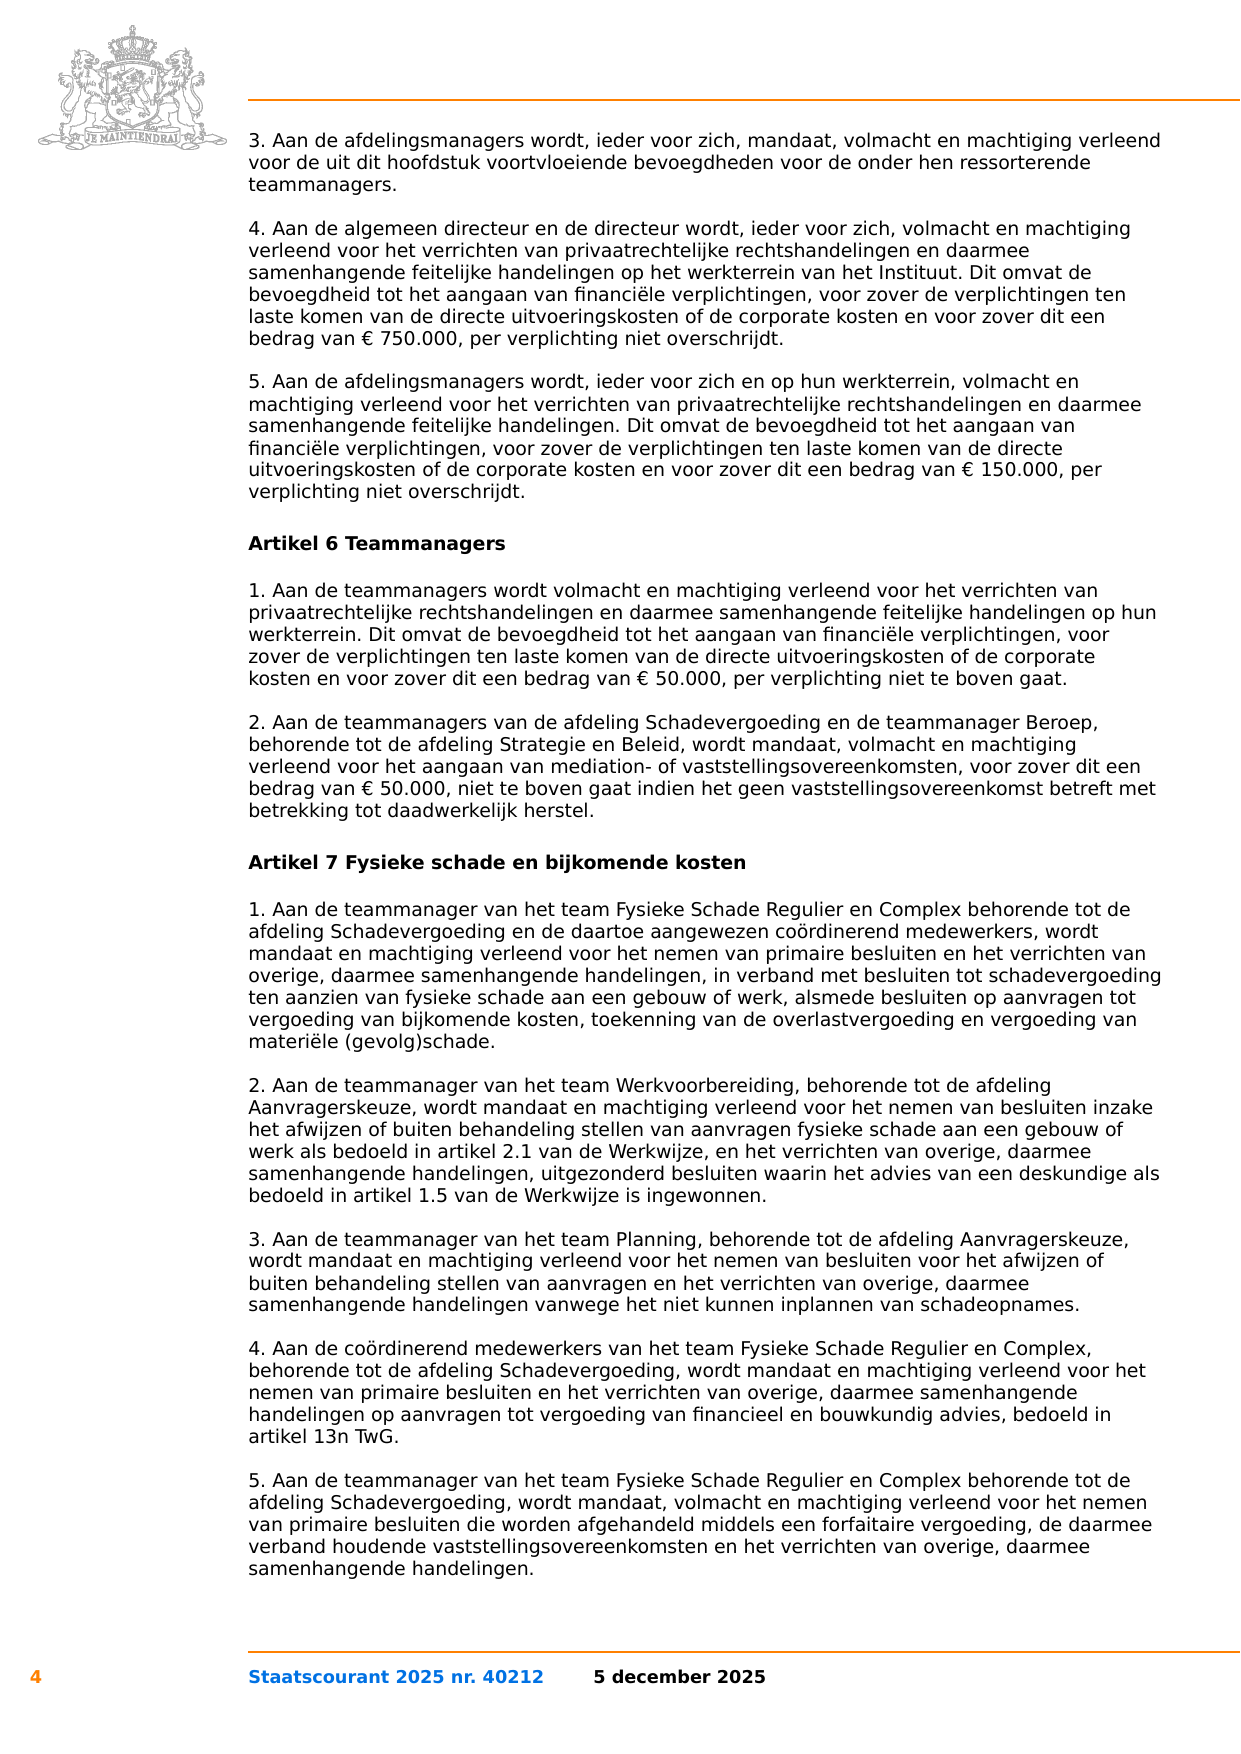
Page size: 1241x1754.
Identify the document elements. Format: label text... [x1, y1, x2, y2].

text 2. Aan de teammanagers van de afdeling Schadevergoeding en de teammanager Beroep, behorende tot de afdeling Strategie en Beleid, wordt mandaat, volmacht en machtiging verleend voor het aangaan van mediation- of vaststellingsovereenkomsten, voor zover dit een bedrag van € 50.000, niet te boven gaat indien het geen vaststellingsovereenkomst betreft met betrekking tot daadwerkelijk herstel. [248, 712, 1163, 822]
text 3. Aan de afdelingsmanagers wordt, ieder voor zich, mandaat, volmacht en machtiging verleend voor de uit dit hoofdstuk voortvloeiende bevoegdheden voor de onder hen ressorterende teammanagers. [248, 130, 1163, 196]
text 5. Aan de teammanager van het team Fysieke Schade Regulier en Complex behorende tot de afdeling Schadevergoeding, wordt mandaat, volmacht en machtiging verleend voor het nemen van primaire besluiten die worden afgehandeld middels een forfaitaire vergoeding, de daarmee verband houdende vaststellingsovereenkomsten en het verrichten van overige, daarmee samenhangende handelingen. [248, 1470, 1163, 1580]
text 3. Aan de teammanager van het team Planning, behorende tot de afdeling Aanvragerskeuze, wordt mandaat en machtiging verleend voor het nemen van besluiten voor het afwijzen of buiten behandeling stellen van aanvragen en het verrichten van overige, daarmee samenhangende handelingen vanwege het niet kunnen inplannen van schadeopnames. [248, 1228, 1163, 1316]
subtitle Artikel 6 Teammanagers [248, 533, 1163, 555]
subtitle Artikel 7 Fysieke schade en bijkomende kosten [248, 852, 1163, 874]
text 4. Aan de coördinerend medewerkers van het team Fysieke Schade Regulier en Complex, behorende tot de afdeling Schadevergoeding, wordt mandaat en machtiging verleend voor het nemen van primaire besluiten en het verrichten van overige, daarmee samenhangende handelingen op aanvragen tot vergoeding van financieel en bouwkundig advies, bedoeld in artikel 13n TwG. [248, 1338, 1163, 1448]
text 5. Aan de afdelingsmanagers wordt, ieder voor zich en op hun werkterrein, volmacht en machtiging verleend voor het verrichten van privaatrechtelijke rechtshandelingen en daarmee samenhangende feitelijke handelingen. Dit omvat de bevoegdheid tot het aangaan van financiële verplichtingen, voor zover de verplichtingen ten laste komen van de directe uitvoeringskosten of de corporate kosten en voor zover dit een bedrag van € 150.000, per verplichting niet overschrijdt. [248, 371, 1163, 503]
text 2. Aan de teammanager van het team Werkvoorbereiding, behorende tot de afdeling Aanvragerskeuze, wordt mandaat en machtiging verleend voor het nemen van besluiten inzake het afwijzen of buiten behandeling stellen van aanvragen fysieke schade aan een gebouw of werk als bedoeld in artikel 2.1 van de Werkwijze, en het verrichten van overige, daarmee samenhangende handelingen, uitgezonderd besluiten waarin het advies van een deskundige als bedoeld in artikel 1.5 van de Werkwijze is ingewonnen. [248, 1075, 1163, 1207]
text 1. Aan de teammanager van het team Fysieke Schade Regulier en Complex behorende tot de afdeling Schadevergoeding en de daartoe aangewezen coördinerend medewerkers, wordt mandaat en machtiging verleend voor het nemen van primaire besluiten en het verrichten van overige, daarmee samenhangende handelingen, in verband met besluiten tot schadevergoeding ten aanzien van fysieke schade aan een gebouw of werk, alsmede besluiten op aanvragen tot vergoeding van bijkomende kosten, toekenning van de overlastvergoeding en vergoeding van materiële (gevolg)schade. [248, 899, 1163, 1053]
text 1. Aan de teammanagers wordt volmacht en machtiging verleend voor het verrichten van privaatrechtelijke rechtshandelingen en daarmee samenhangende feitelijke handelingen op hun werkterrein. Dit omvat de bevoegdheid tot het aangaan van financiële verplichtingen, voor zover de verplichtingen ten laste komen van de directe uitvoeringskosten of de corporate kosten en voor zover dit een bedrag van € 50.000, per verplichting niet te boven gaat. [248, 580, 1163, 690]
text 4. Aan de algemeen directeur en de directeur wordt, ieder voor zich, volmacht en machtiging verleend voor het verrichten van privaatrechtelijke rechtshandelingen en daarmee samenhangende feitelijke handelingen op het werkterrein van het Instituut. Dit omvat de bevoegdheid tot het aangaan van financiële verplichtingen, voor zover de verplichtingen ten laste komen van de directe uitvoeringskosten of de corporate kosten en voor zover dit een bedrag van € 750.000, per verplichting niet overschrijdt. [248, 218, 1163, 349]
picture [38, 25, 227, 150]
